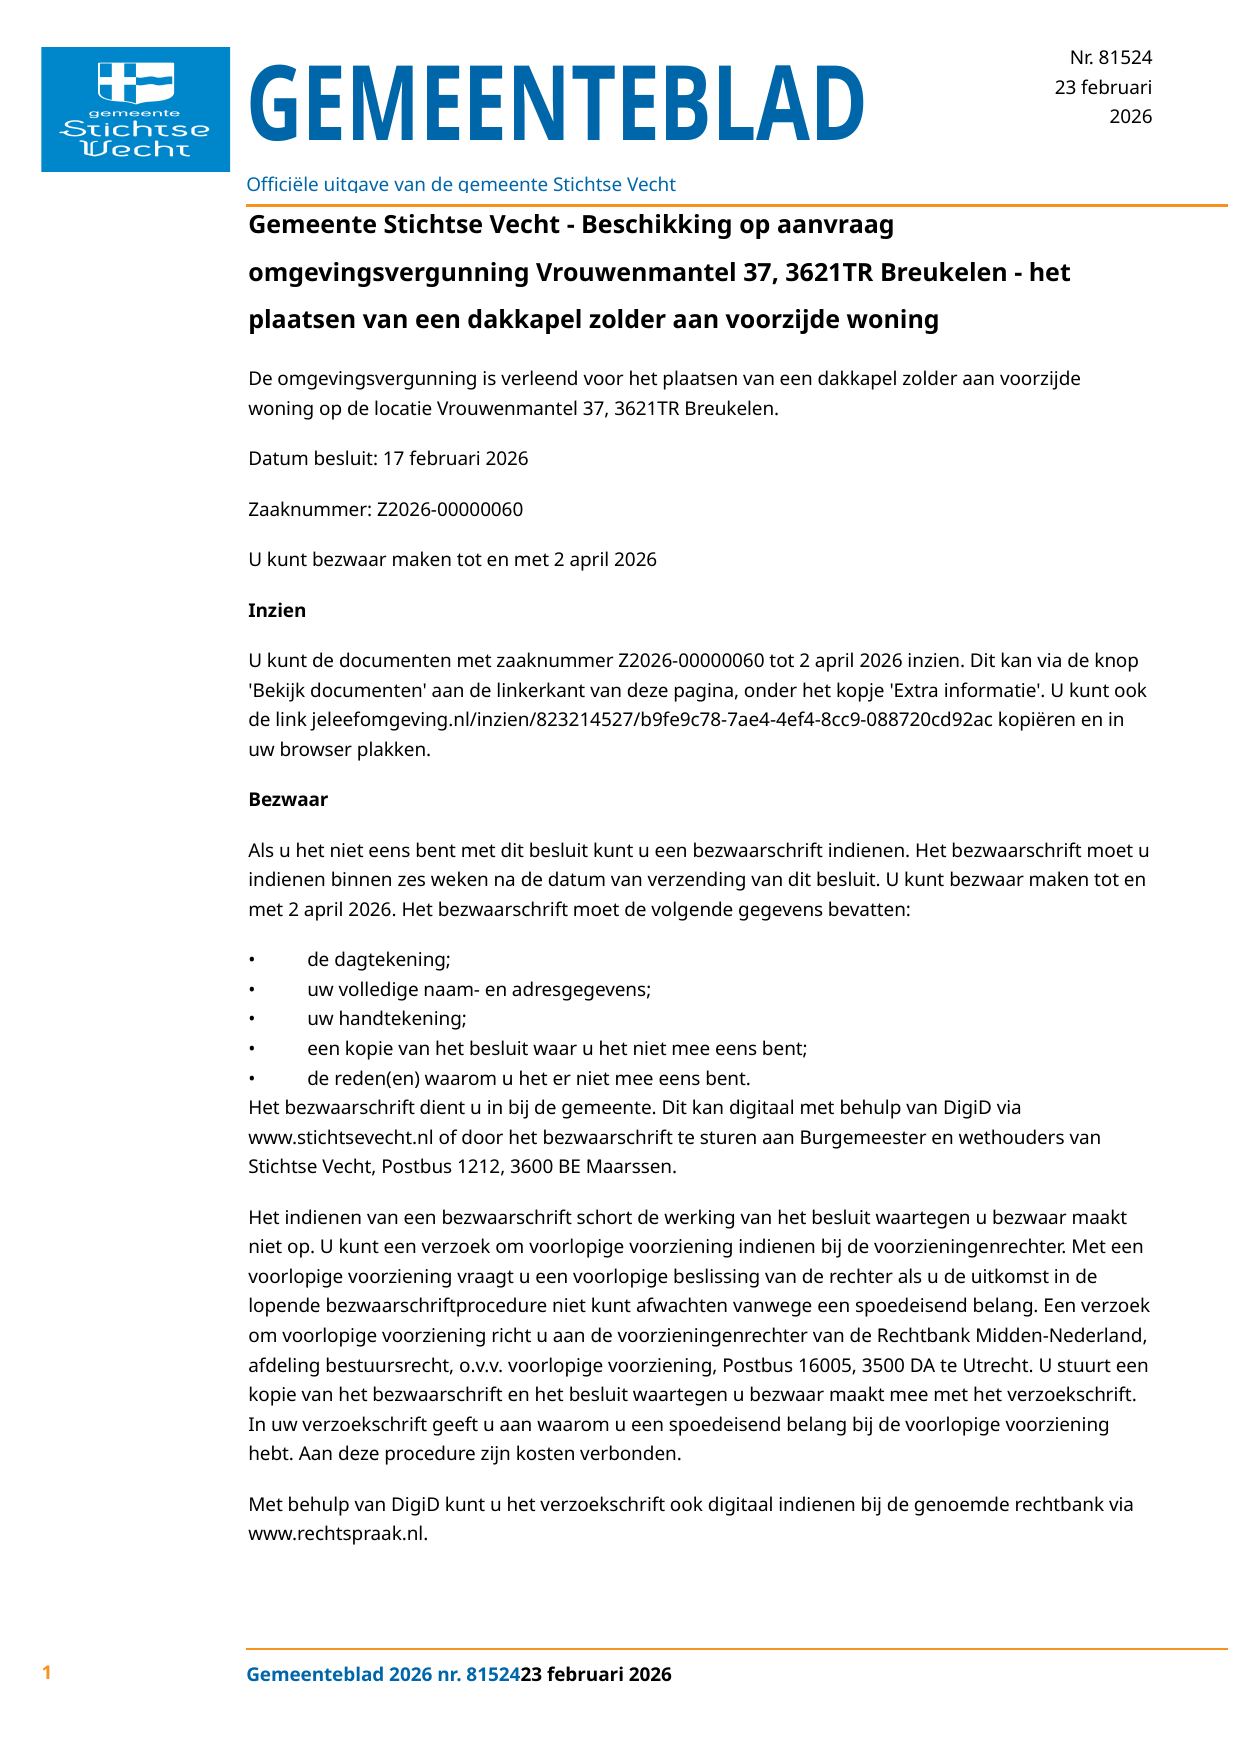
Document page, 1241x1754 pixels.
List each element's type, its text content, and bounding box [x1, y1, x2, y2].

picture [137, 63, 174, 103]
text Het indienen van een bezwaarschrift schort de werking van het besluit waartegen u bezwaar maakt niet op. U kunt een verzoek om voorlopige voorziening indienen bij de voorzieningenrechter. Met een voorlopige voorziening vraagt u een voorlopige beslissing van de rechter als u de uitkomst in de lopende bezwaarschriftprocedure niet kunt afwachten vanwege een spoedeisend belang. Een verzoek om voorlopige voorziening richt u aan de voorzieningenrechter van de Rechtbank Midden-Nederland, afdeling bestuursrecht, o.v.v. voorlopige voorziening, Postbus 16005, 3500 DA te Utrecht. U stuurt een kopie van het bezwaarschrift en het besluit waartegen u bezwaar maakt mee met het verzoekschrift. In uw verzoekschrift geeft u aan waarom u een spoedeisend belang bij de voorlopige voorziening hebt. Aan deze procedure zijn kosten verbonden. [248, 1204, 1152, 1466]
text Bezwaar [248, 786, 1152, 812]
text U kunt bezwaar maken tot en met 2 april 2026 [248, 546, 1152, 572]
text Datum besluit: 17 februari 2026 [248, 446, 1152, 471]
text Met behulp van DigiD kunt u het verzoekschrift ook digitaal indienen bij de genoemde rechtbank via www.rechtspraak.nl. [248, 1491, 1152, 1546]
picture [99, 63, 135, 101]
text De omgevingsvergunning is verleend voor het plaatsen van een dakkapel zolder aan voorzijde woning op de locatie Vrouwenmantel 37, 3621TR Breukelen. [248, 366, 1152, 421]
text U kunt de documenten met zaaknummer Z2026-00000060 tot 2 april 2026 inzien. Dit kan via de knop 'Bekijk documenten' aan de linkerkant van deze pagina, onder het kopje 'Extra informatie'. U kunt ook de link jeleefomgeving.nl/inzien/823214527/b9fe9c78-7ae4-4ef4-8cc9-088720cd92ac kopiëren en in uw browser plakken. [248, 647, 1152, 762]
list uw volledige naam- en adresgegevens; [248, 976, 1152, 1002]
list een kopie van het besluit waar u het niet mee eens bent; [248, 1035, 1152, 1061]
text Zaaknummer: Z2026-00000060 [248, 496, 1152, 522]
text Inzien [248, 597, 1152, 622]
list uw handtekening; [248, 1006, 1152, 1031]
text Als u het niet eens bent met dit besluit kunt u een bezwaarschrift indienen. Het bezwaarschrift moet u indienen binnen zes weken na de datum van verzending van dit besluit. U kunt bezwaar maken tot en met 2 april 2026. Het bezwaarschrift moet de volgende gegevens bevatten: [248, 837, 1152, 922]
list de dagtekening; [248, 946, 1152, 972]
text Het bezwaarschrift dient u in bij de gemeente. Dit kan digitaal met behulp van DigiD via www.stichtsevecht.nl of door het bezwaarschrift te sturen aan Burgemeester en wethouders van Stichtse Vecht, Postbus 1212, 3600 BE Maarssen. [248, 1094, 1152, 1179]
text Gemeente Stichtse Vecht - Beschikking op aanvraag omgevingsvergunning Vrouwenmantel 37, 3621TR Breukelen - het plaatsen van een dakkapel zolder aan voorzijde woning [248, 207, 1152, 336]
list de reden(en) waarom u het er niet mee eens bent. [248, 1065, 1152, 1090]
